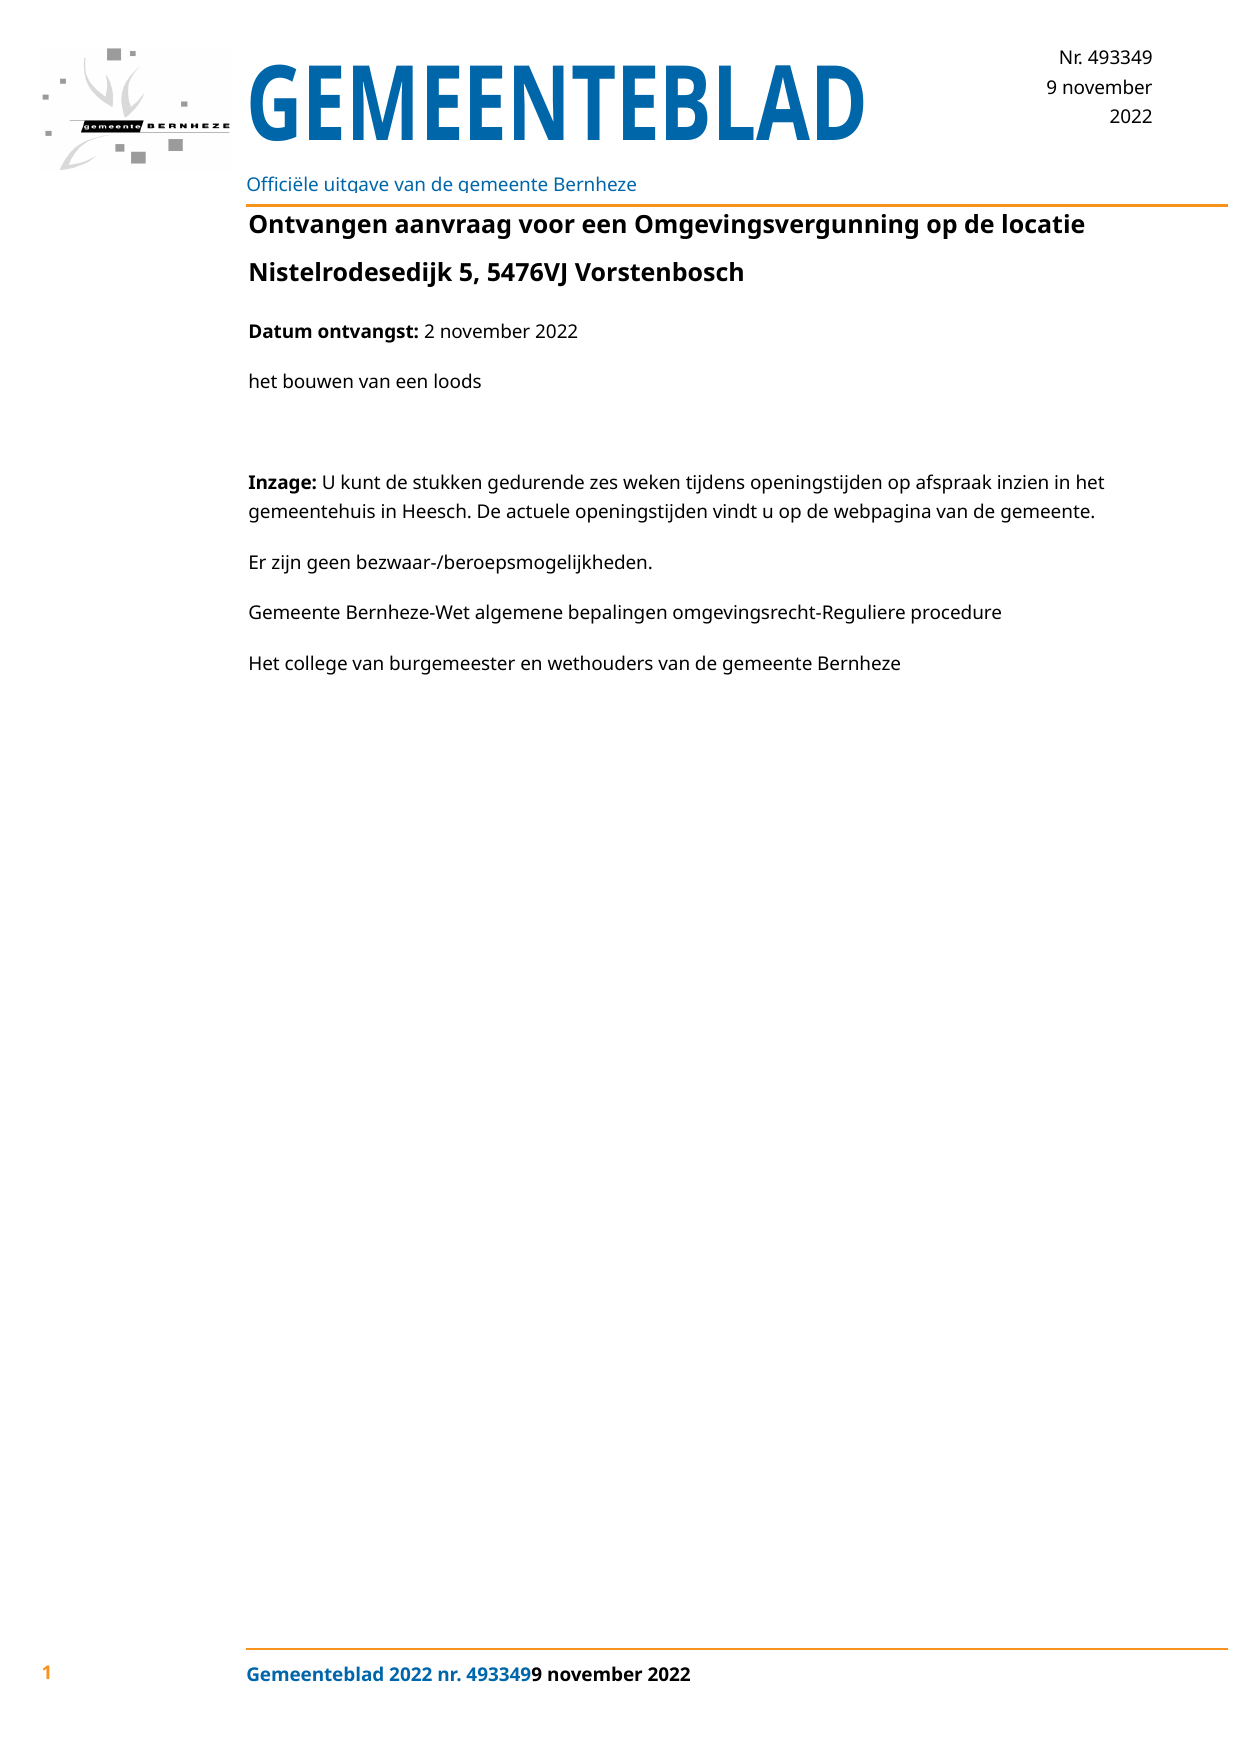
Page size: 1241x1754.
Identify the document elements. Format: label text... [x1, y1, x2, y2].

text Inzage: U kunt de stukken gedurende zes weken tijdens openingstijden op afspraak inzien in het gemeentehuis in Heesch. De actuele openingstijden vindt u op de webpagina van de gemeente. [248, 469, 1152, 524]
text Ontvangen aanvraag voor een Omgevingsvergunning op de locatie Nistelrodesedijk 5, 5476VJ Vorstenbosch [248, 207, 1152, 288]
text het bouwen van een loods [248, 368, 1152, 394]
text Het college van burgemeester en wethouders van de gemeente Bernheze [248, 650, 1152, 676]
text Gemeente Bernheze-Wet algemene bepalingen omgevingsrecht-Reguliere procedure [248, 599, 1152, 625]
text Datum ontvangst: 2 november 2022 [248, 318, 1152, 344]
text Er zijn geen bezwaar-/beroepsmogelijkheden. [248, 549, 1152, 575]
picture [41, 47, 231, 172]
